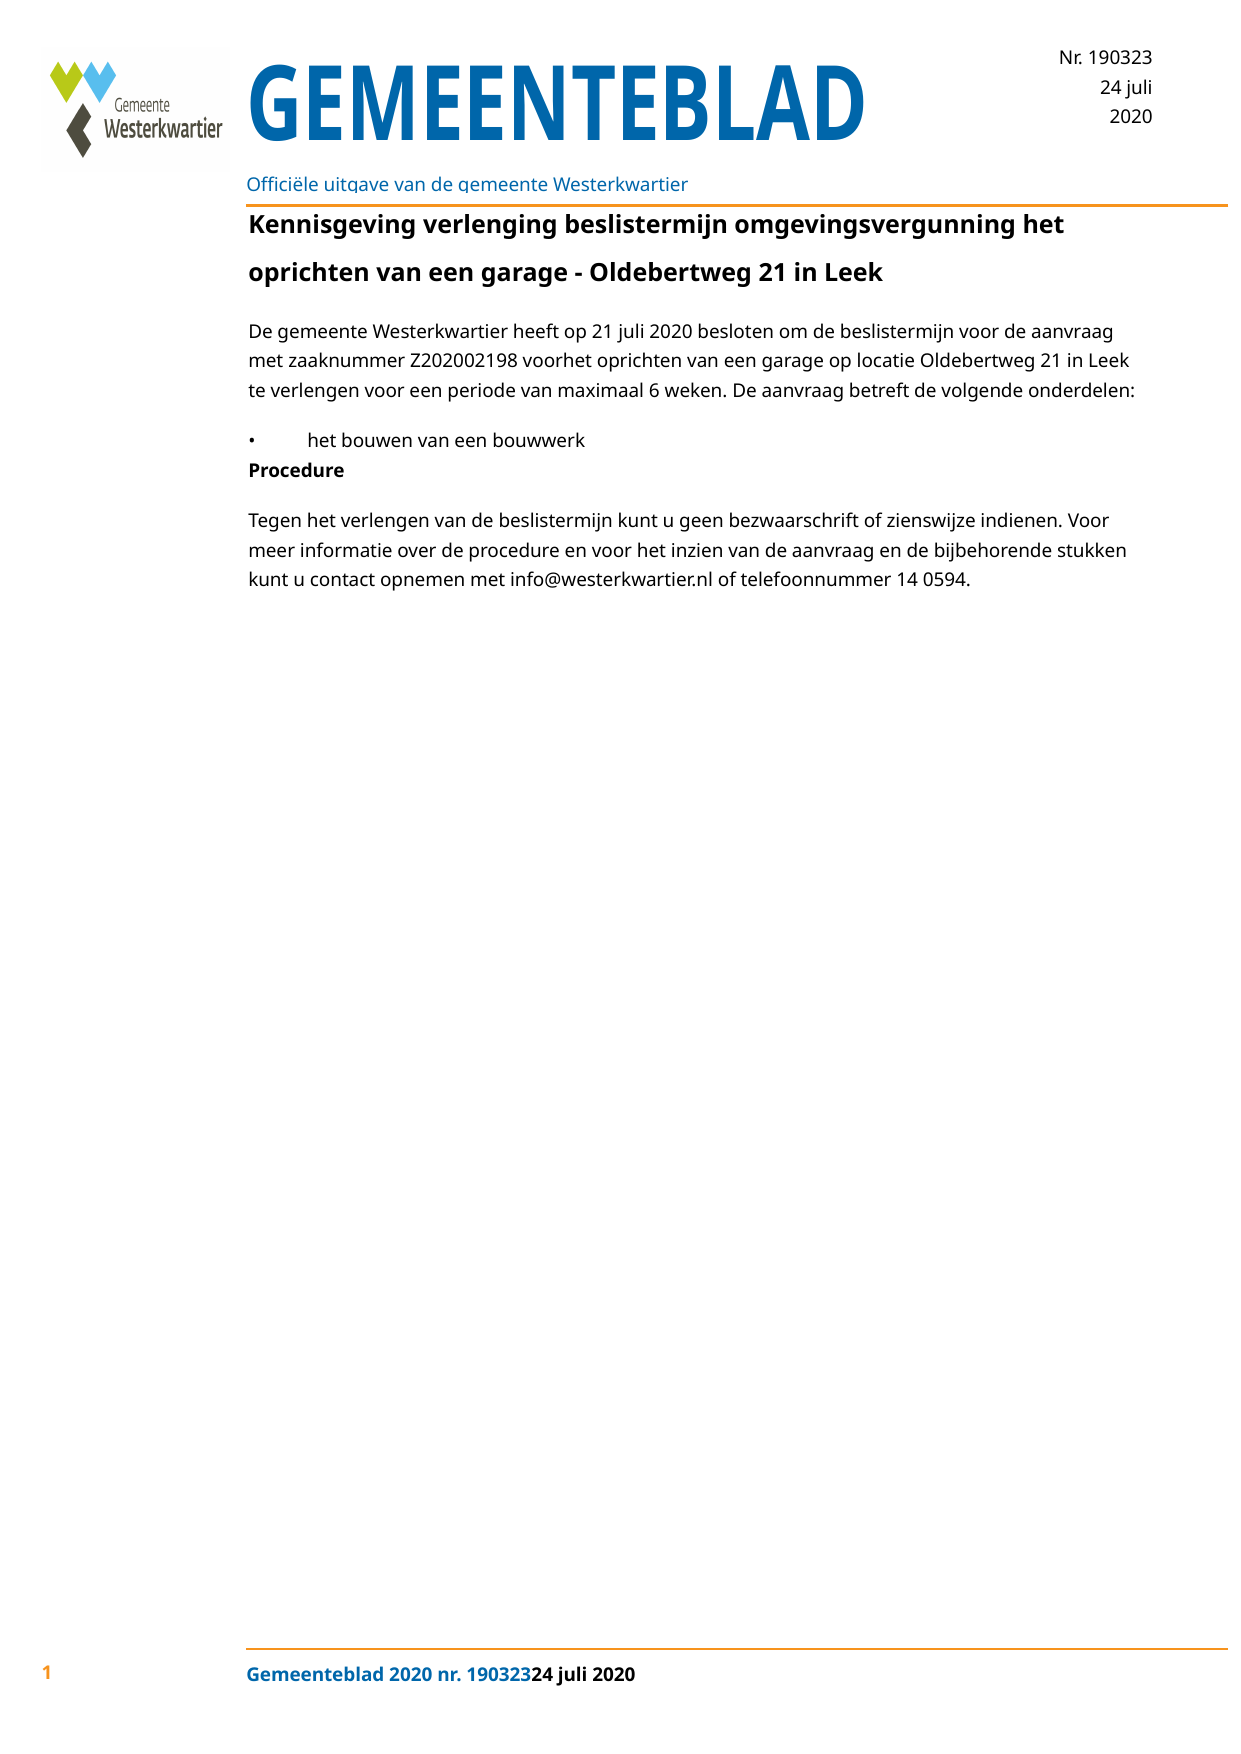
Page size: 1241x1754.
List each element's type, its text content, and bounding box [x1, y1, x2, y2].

text Tegen het verlengen van de beslistermijn kunt u geen bezwaarschrift of zienswijze indienen. Voor meer informatie over de procedure en voor het inzien van de aanvraag en de bijbehorende stukken kunt u contact opnemen met info@westerkwartier.nl of telefoonnummer 14 0594. [248, 507, 1152, 592]
text Procedure [248, 457, 1152, 483]
text Kennisgeving verlenging beslistermijn omgevingsvergunning het oprichten van een garage - Oldebertweg 21 in Leek [248, 207, 1152, 288]
text De gemeente Westerkwartier heeft op 21 juli 2020 besloten om de beslistermijn voor de aanvraag met zaaknummer Z202002198 voorhet oprichten van een garage op locatie Oldebertweg 21 in Leek te verlengen voor een periode van maximaal 6 weken. De aanvraag betreft de volgende onderdelen: [248, 318, 1152, 403]
list het bouwen van een bouwwerk [248, 427, 1152, 453]
picture [41, 47, 231, 172]
